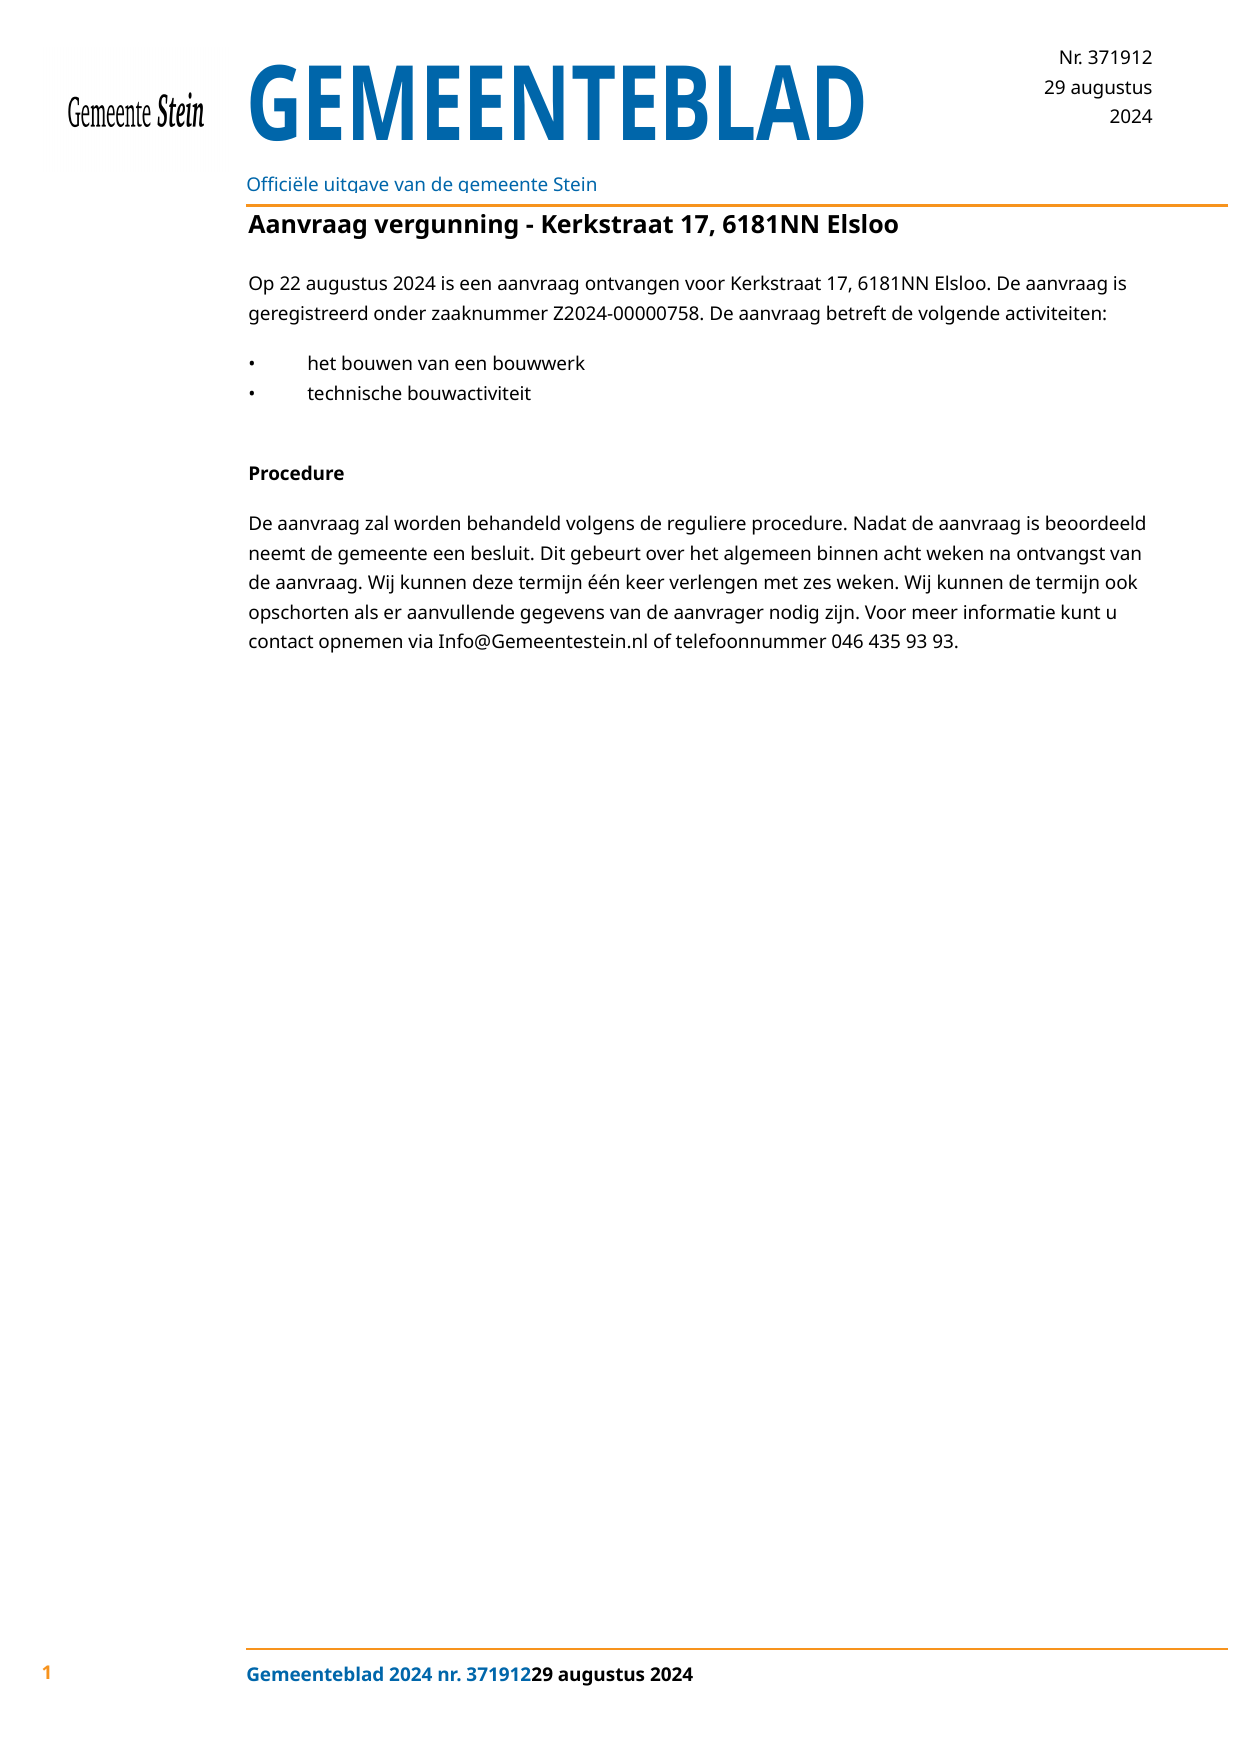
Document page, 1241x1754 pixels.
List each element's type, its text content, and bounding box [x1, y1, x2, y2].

list het bouwen van een bouwwerk [248, 350, 1152, 376]
picture [41, 47, 231, 172]
text Procedure [248, 460, 1152, 486]
text Aanvraag vergunning - Kerkstraat 17, 6181NN Elsloo [248, 207, 1152, 241]
text Op 22 augustus 2024 is een aanvraag ontvangen voor Kerkstraat 17, 6181NN Elsloo. De aanvraag is geregistreerd onder zaaknummer Z2024-00000758. De aanvraag betreft de volgende activiteiten: [248, 270, 1152, 326]
list technische bouwactiviteit [248, 380, 1152, 406]
text De aanvraag zal worden behandeld volgens de reguliere procedure. Nadat de aanvraag is beoordeeld neemt de gemeente een besluit. Dit gebeurt over het algemeen binnen acht weken na ontvangst van de aanvraag. Wij kunnen deze termijn één keer verlengen met zes weken. Wij kunnen de termijn ook opschorten als er aanvullende gegevens van de aanvrager nodig zijn. Voor meer informatie kunt u contact opnemen via Info@Gemeentestein.nl of telefoonnummer 046 435 93 93. [248, 510, 1152, 654]
